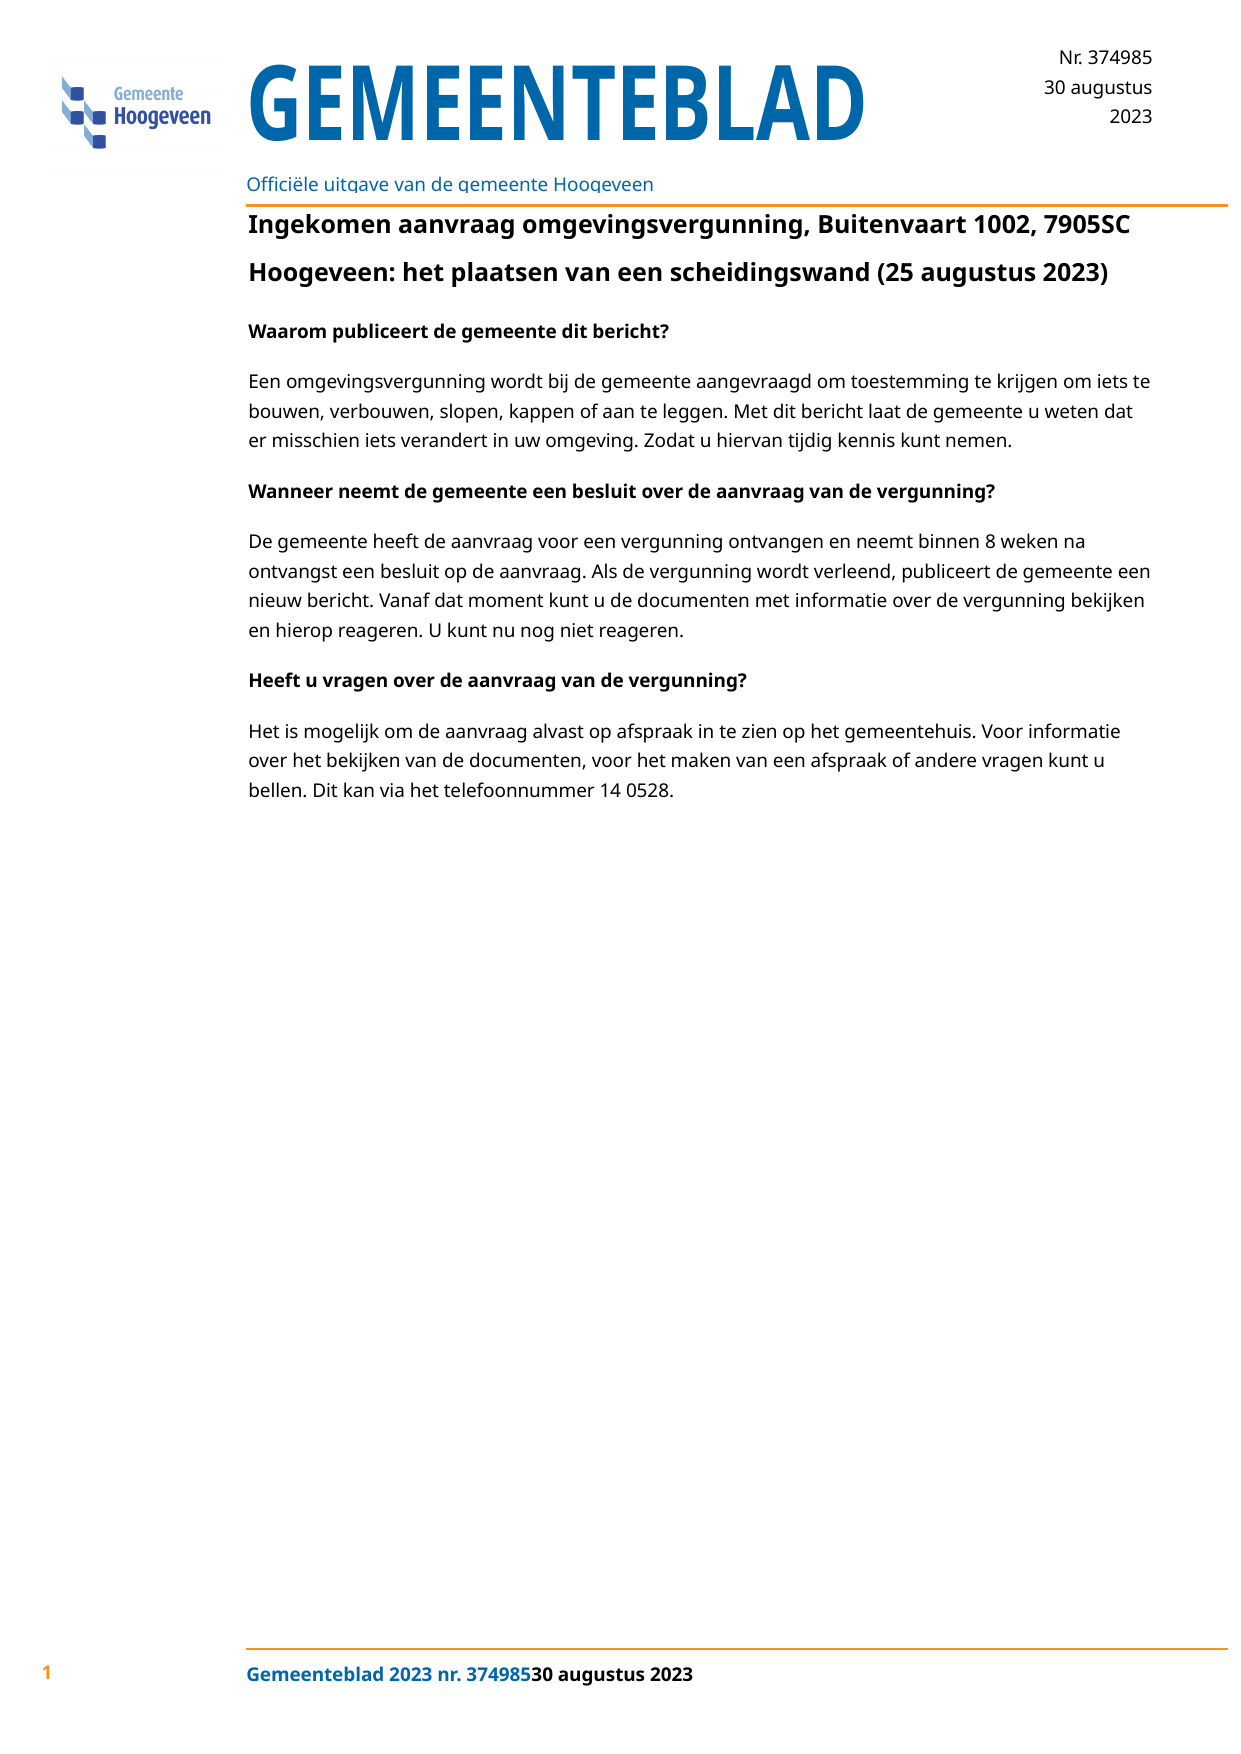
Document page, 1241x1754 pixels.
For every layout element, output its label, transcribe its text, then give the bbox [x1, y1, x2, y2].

text Ingekomen aanvraag omgevingsvergunning, Buitenvaart 1002, 7905SC Hoogeveen: het plaatsen van een scheidingswand (25 augustus 2023) [248, 207, 1152, 288]
text Heeft u vragen over de aanvraag van de vergunning? [248, 667, 1152, 693]
text Een omgevingsvergunning wordt bij de gemeente aangevraagd om toestemming te krijgen om iets te bouwen, verbouwen, slopen, kappen of aan te leggen. Met dit bericht laat de gemeente u weten dat er misschien iets verandert in uw omgeving. Zodat u hiervan tijdig kennis kunt nemen. [248, 368, 1152, 453]
text Waarom publiceert de gemeente dit bericht? [248, 318, 1152, 344]
picture [41, 47, 231, 172]
text Het is mogelijk om de aanvraag alvast op afspraak in te zien op het gemeentehuis. Voor informatie over het bekijken van de documenten, voor het maken van een afspraak of andere vragen kunt u bellen. Dit kan via het telefoonnummer 14 0528. [248, 718, 1152, 803]
text Wanneer neemt de gemeente een besluit over de aanvraag van de vergunning? [248, 478, 1152, 504]
text De gemeente heeft de aanvraag voor een vergunning ontvangen en neemt binnen 8 weken na ontvangst een besluit op de aanvraag. Als de vergunning wordt verleend, publiceert de gemeente een nieuw bericht. Vanaf dat moment kunt u de documenten met informatie over de vergunning bekijken en hierop reageren. U kunt nu nog niet reageren. [248, 528, 1152, 643]
